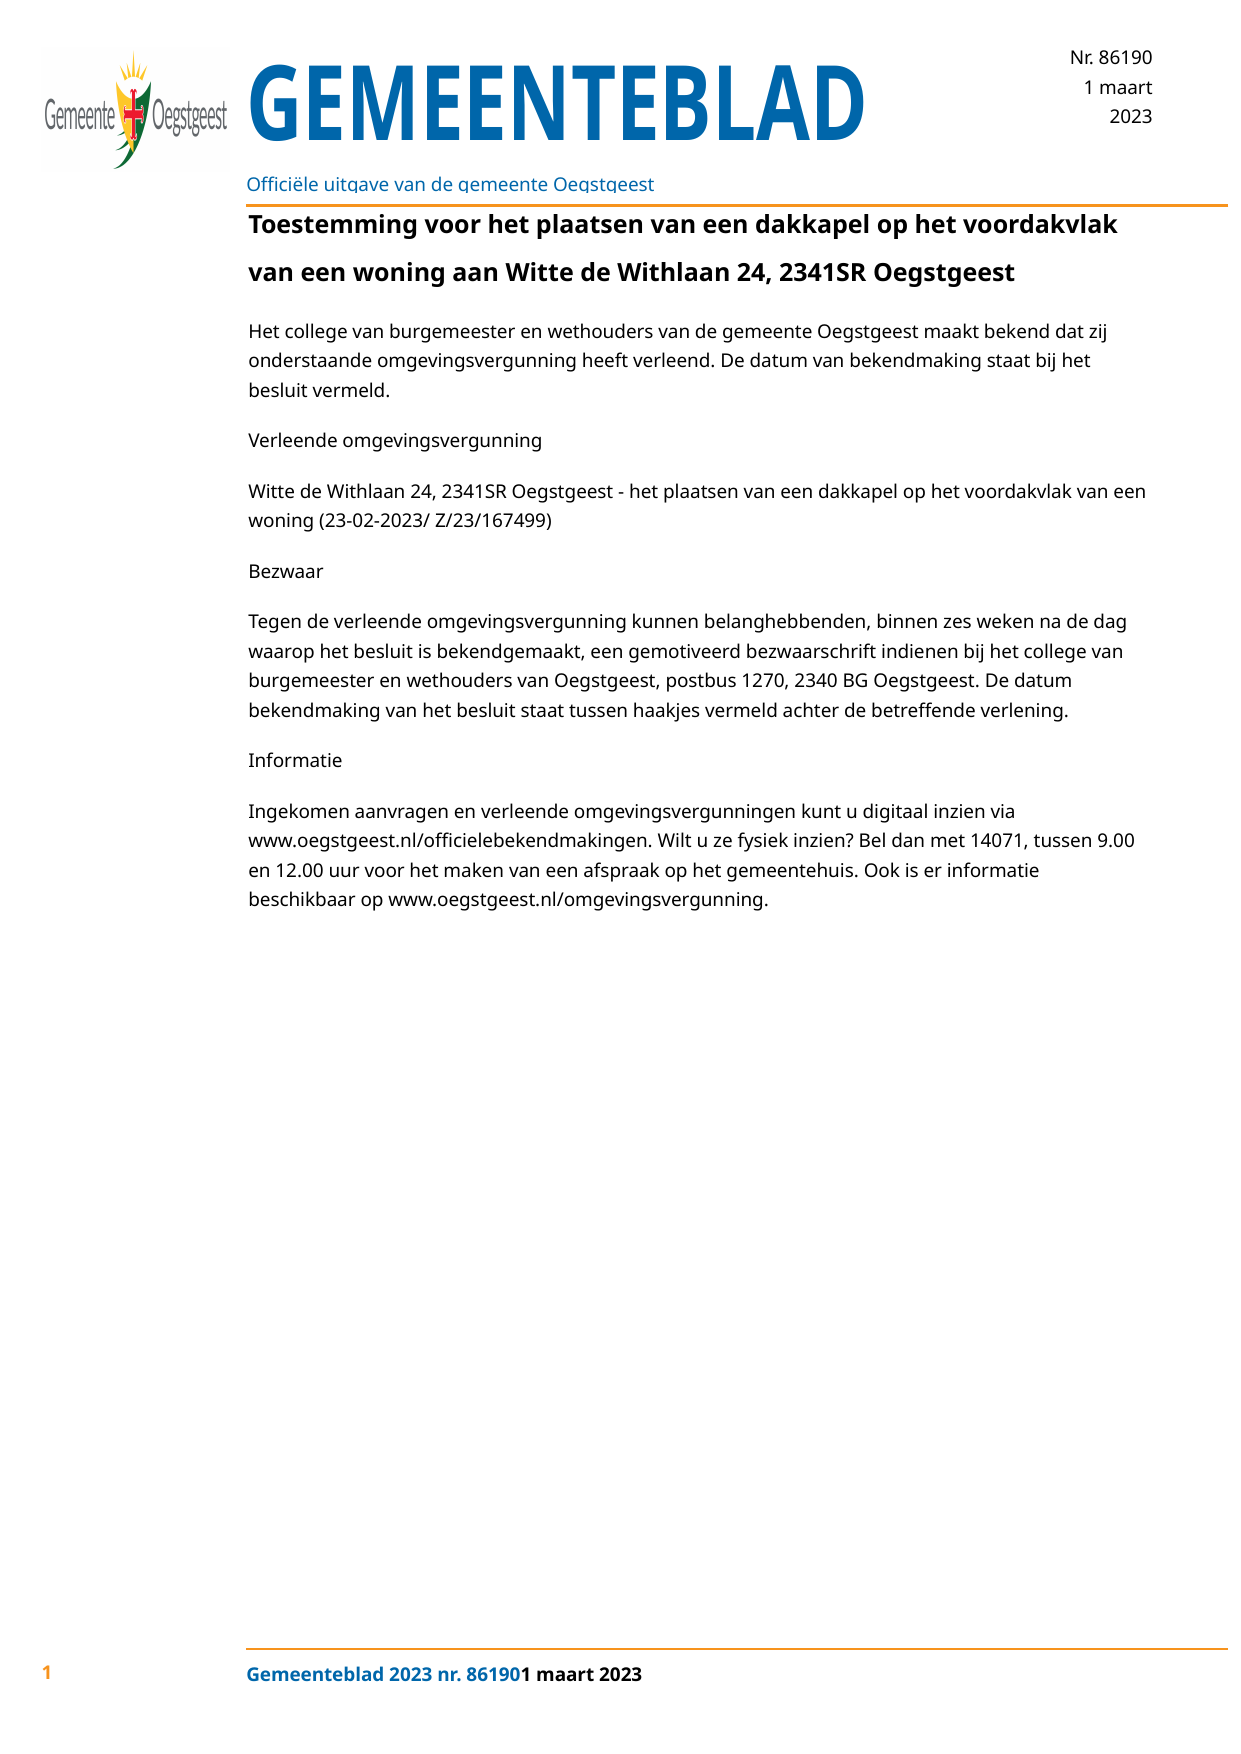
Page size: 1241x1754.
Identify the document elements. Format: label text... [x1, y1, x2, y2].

text Het college van burgemeester en wethouders van de gemeente Oegstgeest maakt bekend dat zij onderstaande omgevingsvergunning heeft verleend. De datum van bekendmaking staat bij het besluit vermeld. [248, 318, 1152, 403]
text Witte de Withlaan 24, 2341SR Oegstgeest - het plaatsen van een dakkapel op het voordakvlak van een woning (23-02-2023/ Z/23/167499) [248, 478, 1152, 533]
text Tegen de verleende omgevingsvergunning kunnen belanghebbenden, binnen zes weken na de dag waarop het besluit is bekendgemaakt, een gemotiveerd bezwaarschrift indienen bij het college van burgemeester en wethouders van Oegstgeest, postbus 1270, 2340 BG Oegstgeest. De datum bekendmaking van het besluit staat tussen haakjes vermeld achter de betreffende verlening. [248, 608, 1152, 723]
text Toestemming voor het plaatsen van een dakkapel op het voordakvlak van een woning aan Witte de Withlaan 24, 2341SR Oegstgeest [248, 207, 1152, 288]
text Bezwaar [248, 558, 1152, 584]
text Ingekomen aanvragen en verleende omgevingsvergunningen kunt u digitaal inzien via www.oegstgeest.nl/officielebekendmakingen. Wilt u ze fysiek inzien? Bel dan met 14071, tussen 9.00 en 12.00 uur voor het maken van een afspraak op het gemeentehuis. Ook is er informatie beschikbaar op www.oegstgeest.nl/omgevingsvergunning. [248, 798, 1152, 912]
text Verleende omgevingsvergunning [248, 427, 1152, 453]
picture [41, 47, 231, 172]
text Informatie [248, 747, 1152, 773]
